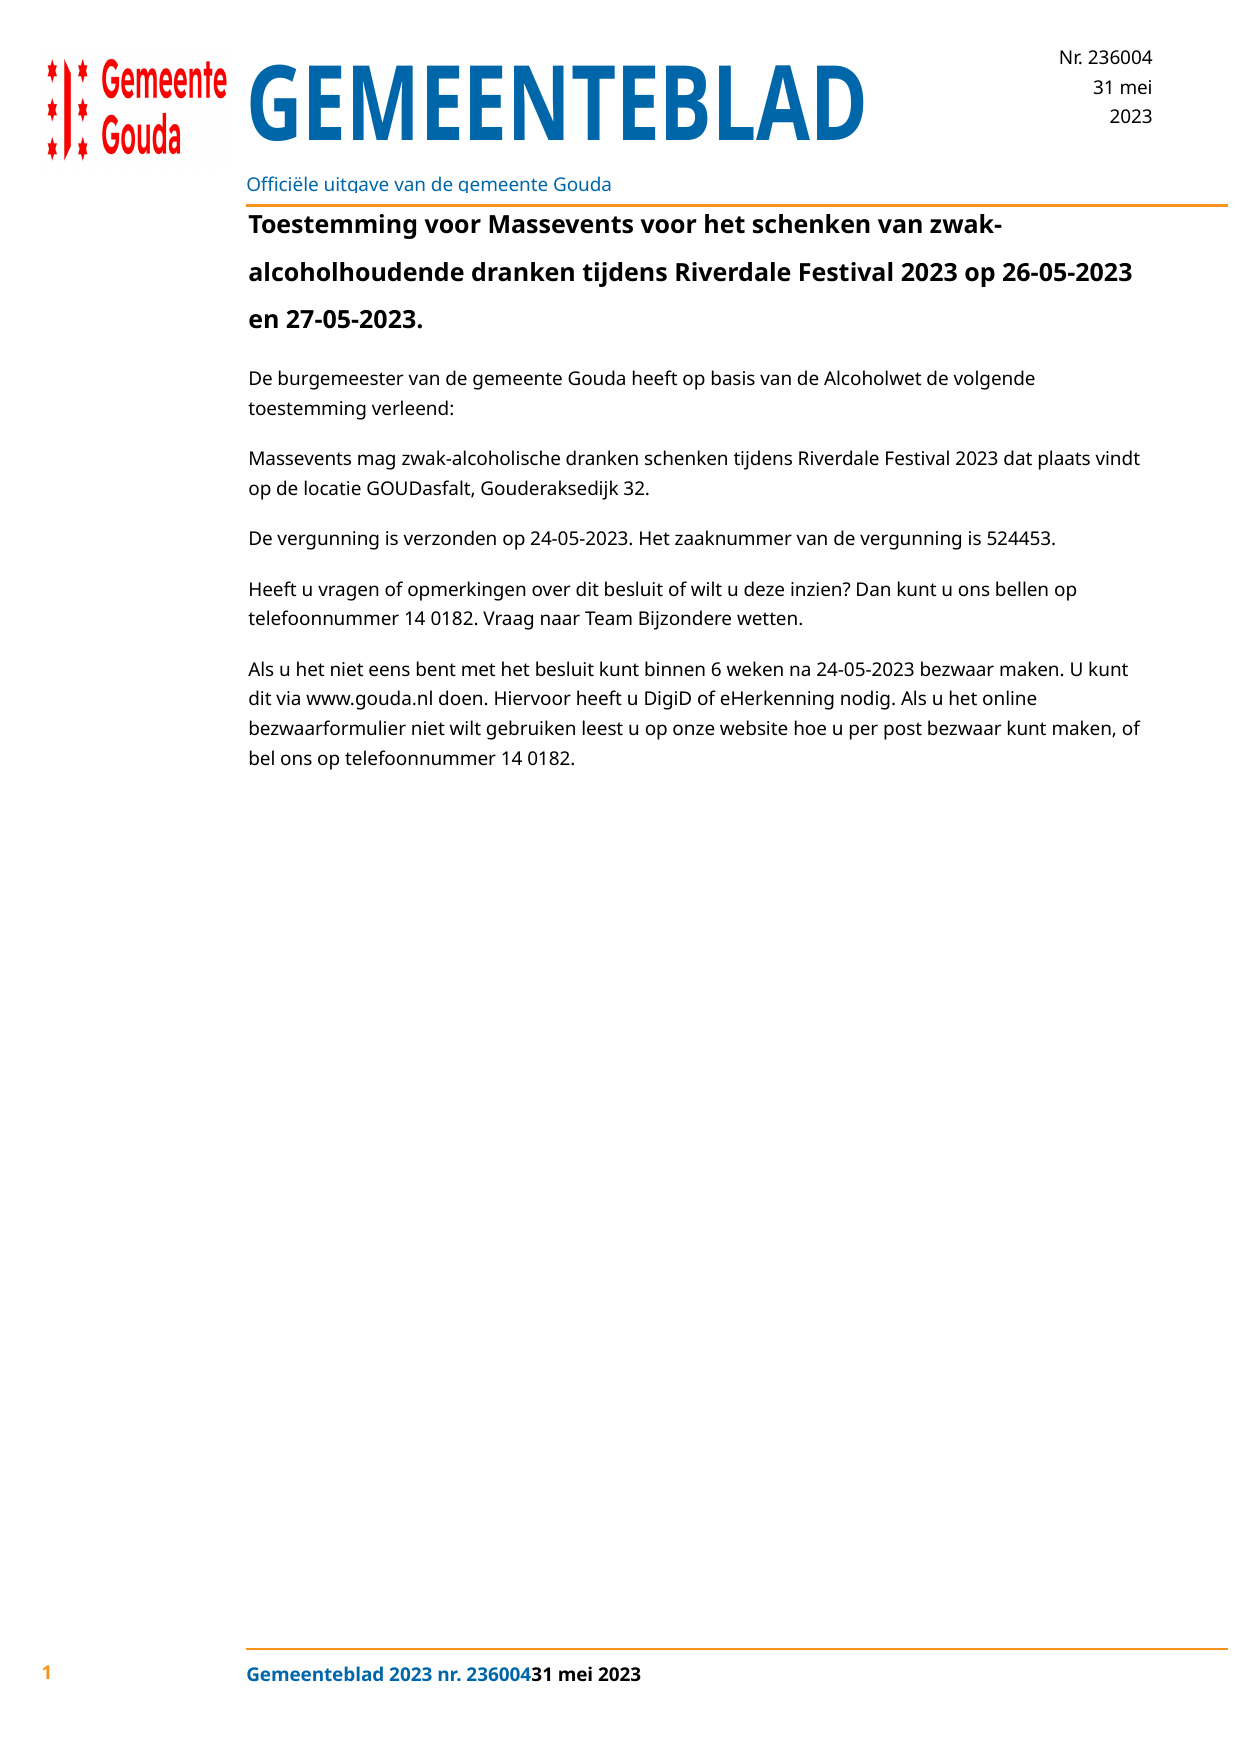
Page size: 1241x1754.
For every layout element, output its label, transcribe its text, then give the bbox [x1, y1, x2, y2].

text De burgemeester van de gemeente Gouda heeft op basis van de Alcoholwet de volgende toestemming verleend: [248, 366, 1152, 421]
text Heeft u vragen of opmerkingen over dit besluit of wilt u deze inzien? Dan kunt u ons bellen op telefoonnummer 14 0182. Vraag naar Team Bijzondere wetten. [248, 576, 1152, 631]
text Massevents mag zwak-alcoholische dranken schenken tijdens Riverdale Festival 2023 dat plaats vindt op de locatie GOUDasfalt, Gouderaksedijk 32. [248, 446, 1152, 501]
text De vergunning is verzonden op 24-05-2023. Het zaaknummer van de vergunning is 524453. [248, 526, 1152, 551]
text Als u het niet eens bent met het besluit kunt binnen 6 weken na 24-05-2023 bezwaar maken. U kunt dit via www.gouda.nl doen. Hiervoor heeft u DigiD of eHerkenning nodig. Als u het online bezwaarformulier niet wilt gebruiken leest u op onze website hoe u per post bezwaar kunt maken, of bel ons op telefoonnummer 14 0182. [248, 656, 1152, 770]
picture [41, 47, 231, 172]
text Toestemming voor Massevents voor het schenken van zwak-alcoholhoudende dranken tijdens Riverdale Festival 2023 op 26-05-2023 en 27-05-2023. [248, 207, 1152, 336]
